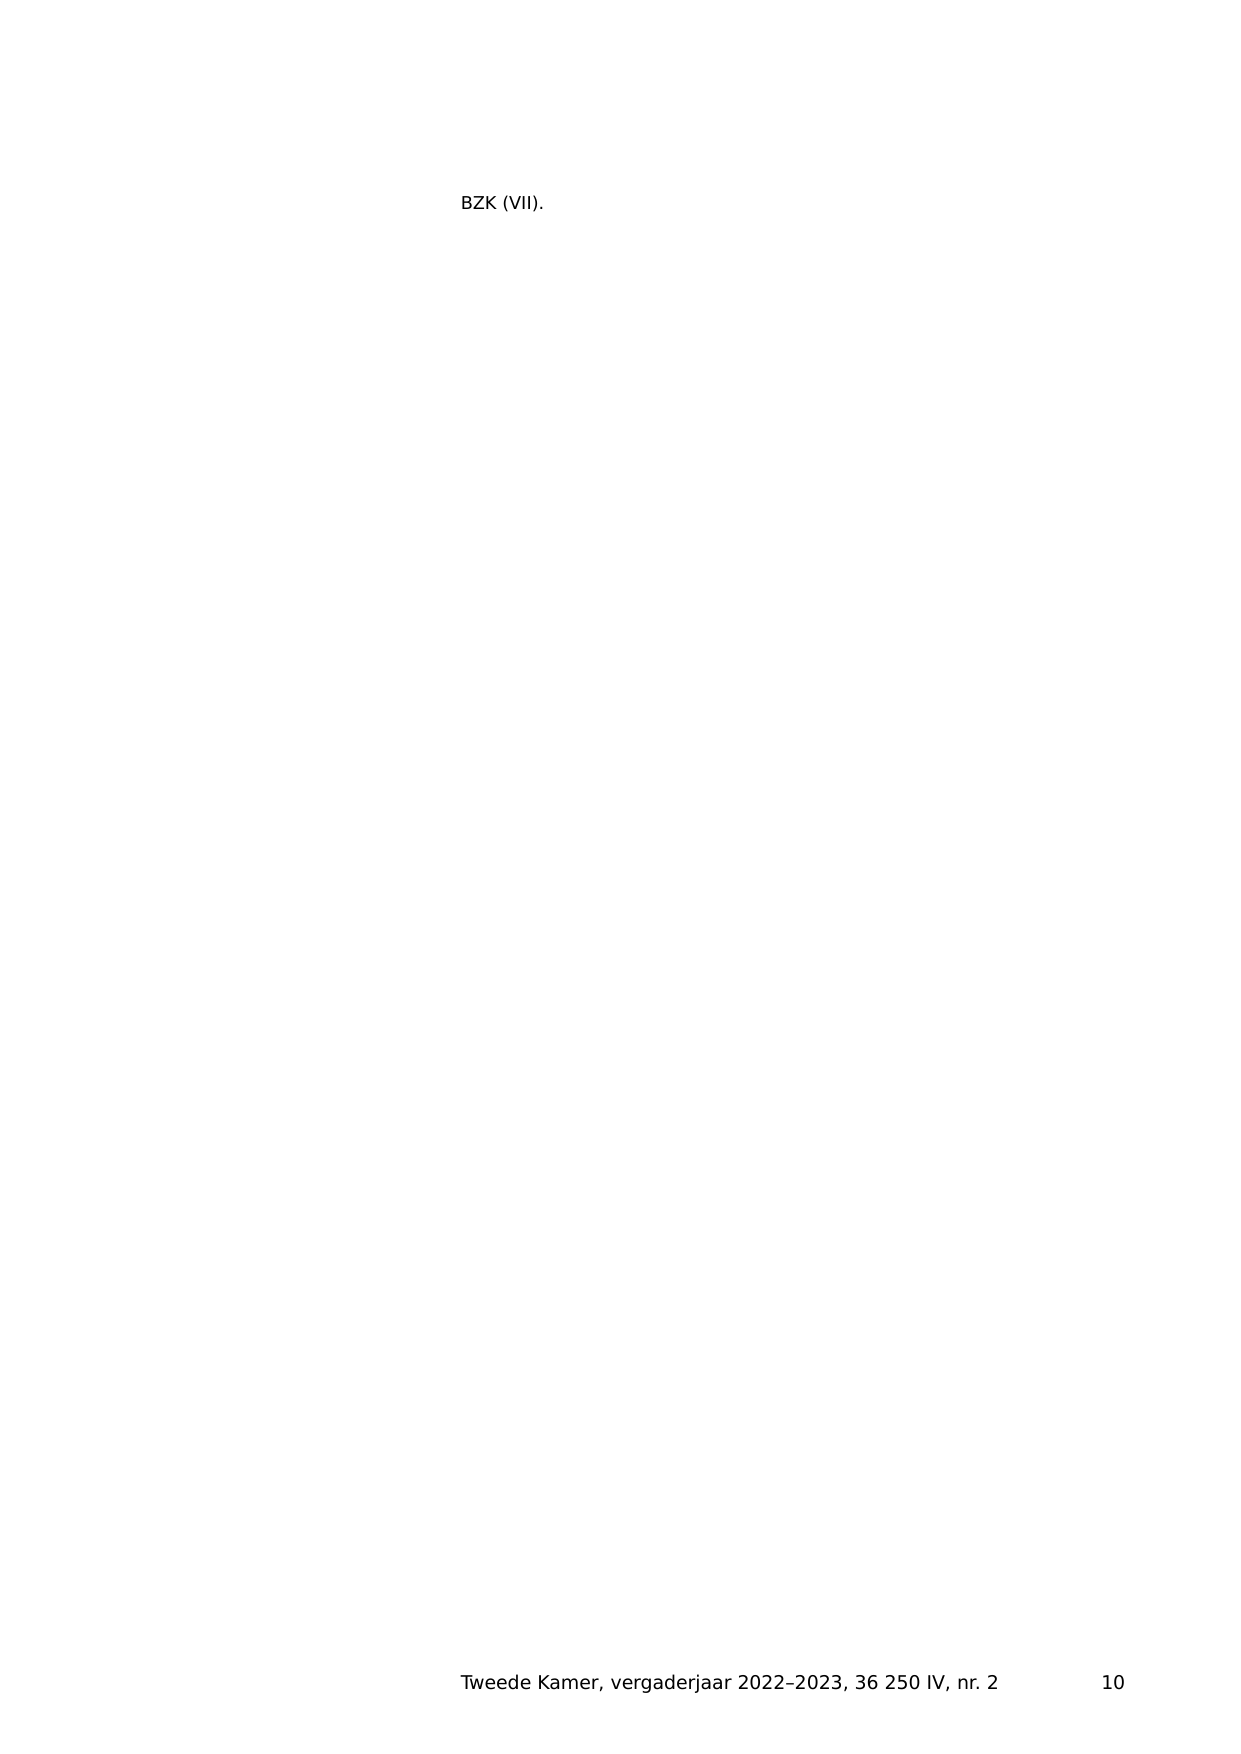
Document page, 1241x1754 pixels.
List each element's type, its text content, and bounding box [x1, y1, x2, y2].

text BZK (VII). [461, 191, 1125, 214]
